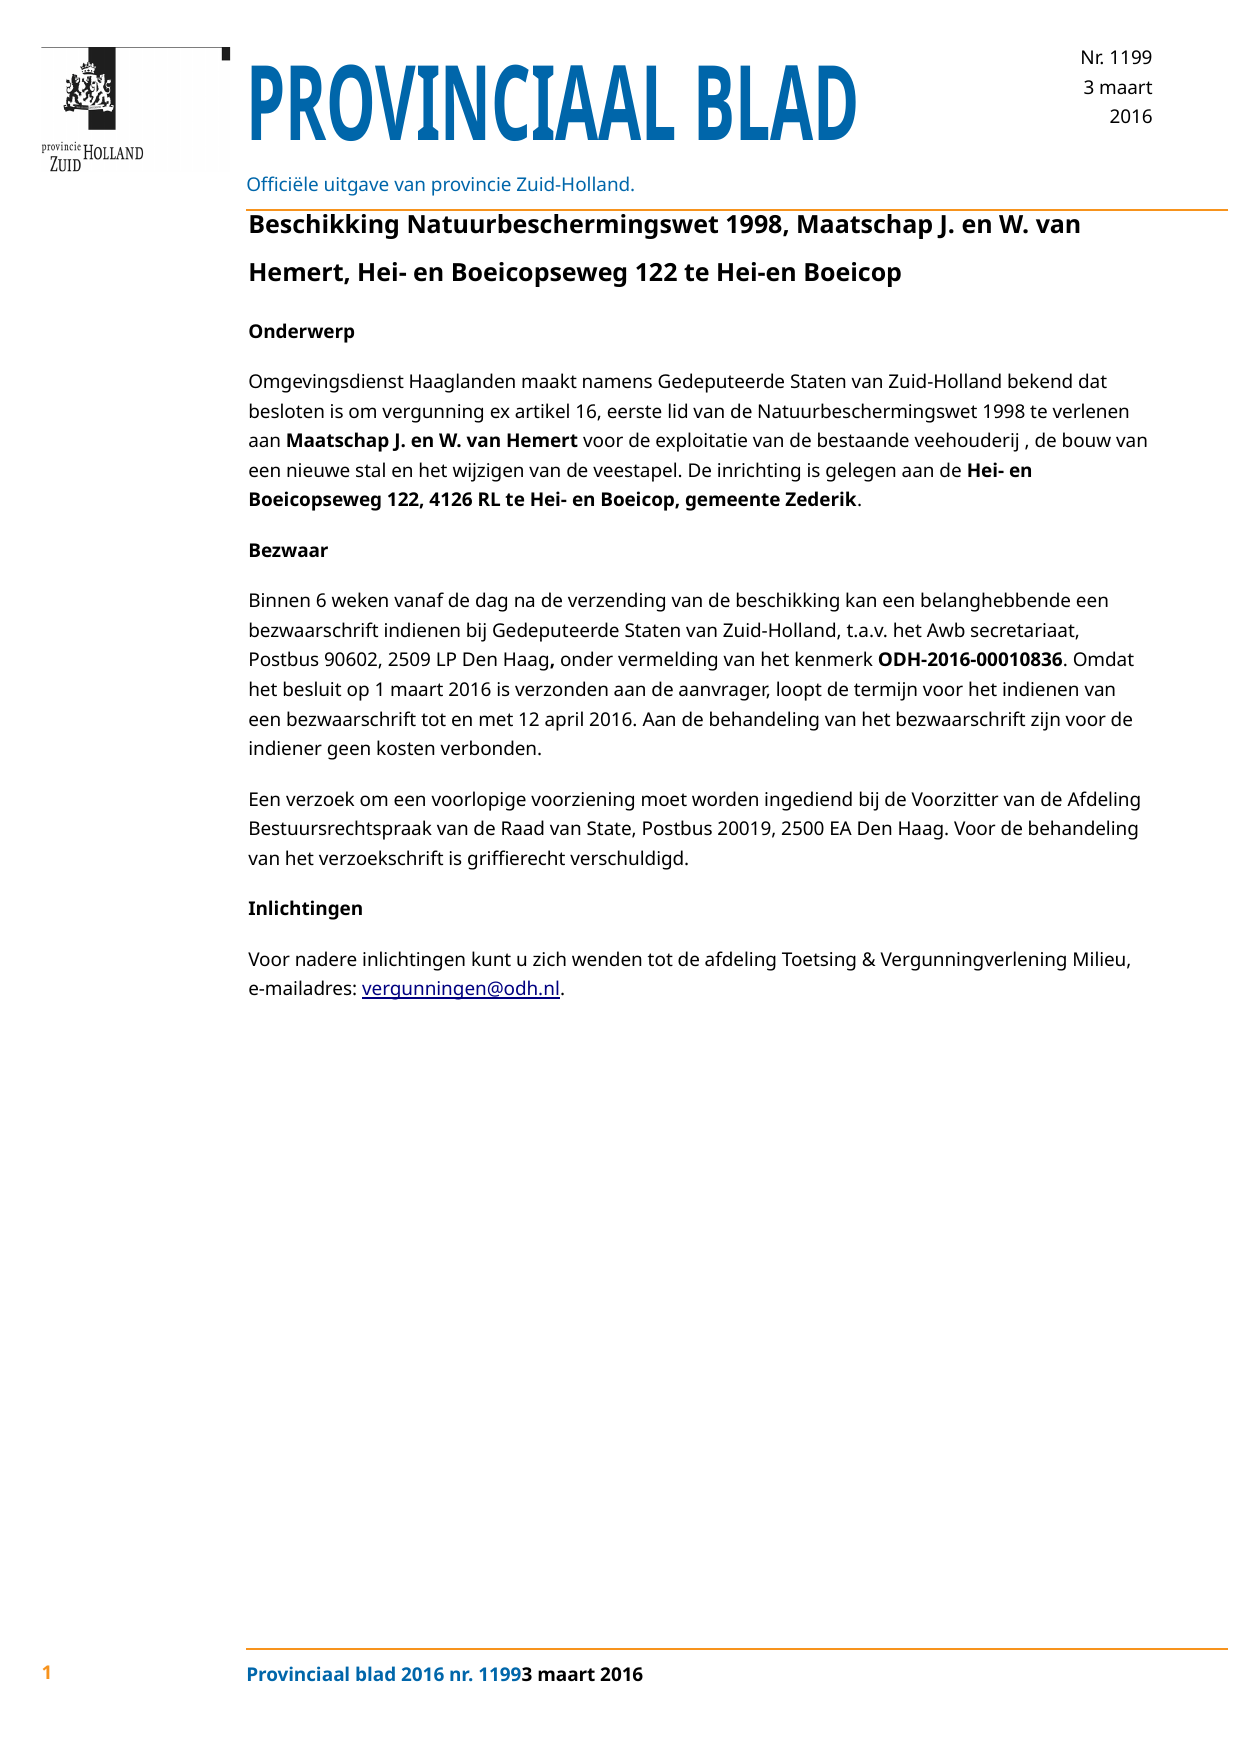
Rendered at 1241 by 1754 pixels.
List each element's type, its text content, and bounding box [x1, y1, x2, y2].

picture [41, 47, 231, 172]
text Binnen 6 weken vanaf de dag na de verzending van de beschikking kan een belanghebbende een bezwaarschrift indienen bij Gedeputeerde Staten van Zuid-Holland, t.a.v. het Awb secretariaat, Postbus 90602, 2509 LP Den Haag, onder vermelding van het kenmerk ODH-2016-00010836. Omdat het besluit op 1 maart 2016 is verzonden aan de aanvrager, loopt de termijn voor het indienen van een bezwaarschrift tot en met 12 april 2016. Aan de behandeling van het bezwaarschrift zijn voor de indiener geen kosten verbonden. [248, 587, 1152, 761]
text Omgevingsdienst Haaglanden maakt namens Gedeputeerde Staten van Zuid-Holland bekend dat besloten is om vergunning ex artikel 16, eerste lid van de Natuurbeschermingswet 1998 te verlenen aan Maatschap J. en W. van Hemert voor de exploitatie van de bestaande veehouderij , de bouw van een nieuwe stal en het wijzigen van de veestapel. De inrichting is gelegen aan de Hei- en Boeicopseweg 122, 4126 RL te Hei- en Boeicop, gemeente Zederik. [248, 368, 1152, 512]
text Onderwerp [248, 318, 1152, 344]
text Voor nadere inlichtingen kunt u zich wenden tot de afdeling Toetsing & Vergunningverlening Milieu, e-mailadres: vergunningen@odh.nl. [248, 946, 1152, 1001]
text Inlichtingen [248, 895, 1152, 921]
text Beschikking Natuurbeschermingswet 1998, Maatschap J. en W. van Hemert, Hei- en Boeicopseweg 122 te Hei-en Boeicop [248, 211, 1152, 288]
text Een verzoek om een voorlopige voorziening moet worden ingediend bij de Voorzitter van de Afdeling Bestuursrechtspraak van de Raad van State, Postbus 20019, 2500 EA Den Haag. Voor de behandeling van het verzoekschrift is griffierecht verschuldigd. [248, 786, 1152, 871]
text Bezwaar [248, 537, 1152, 563]
